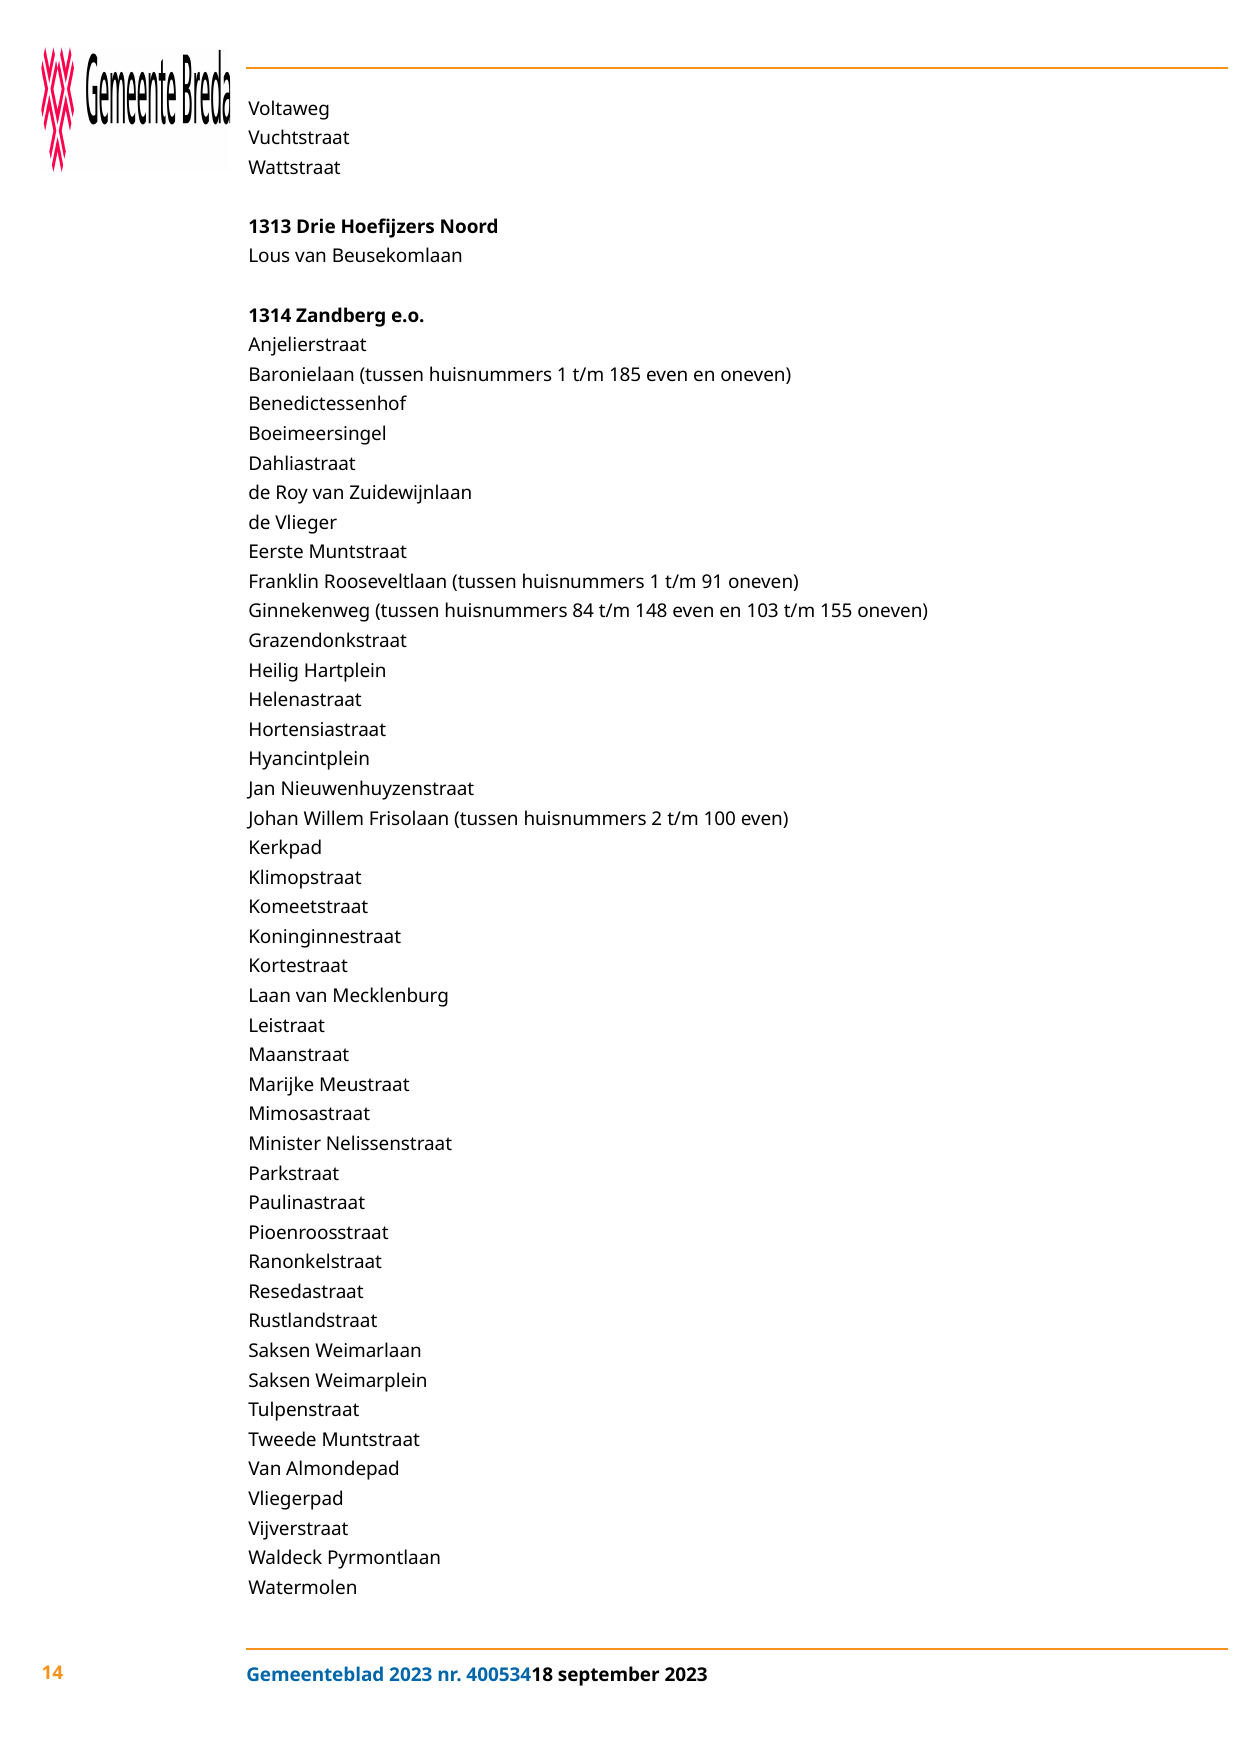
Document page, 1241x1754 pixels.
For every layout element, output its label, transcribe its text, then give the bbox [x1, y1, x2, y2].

text 1313 Drie Hoefijzers Noord [248, 213, 1152, 239]
text Johan Willem Frisolaan (tussen huisnummers 2 t/m 100 even) [248, 805, 1152, 831]
text Ranonkelstraat [248, 1248, 1152, 1274]
text Vliegerpad [248, 1485, 1152, 1511]
text Paulinastraat [248, 1189, 1152, 1215]
text Leistraat [248, 1012, 1152, 1038]
text Komeetstraat [248, 893, 1152, 919]
text Vijverstraat [248, 1515, 1152, 1541]
text de Roy van Zuidewijnlaan [248, 479, 1152, 505]
text Saksen Weimarplein [248, 1367, 1152, 1393]
text Kortestraat [248, 953, 1152, 978]
text Marijke Meustraat [248, 1071, 1152, 1097]
text Grazendonkstraat [248, 627, 1152, 653]
text Mimosastraat [248, 1101, 1152, 1126]
text Parkstraat [248, 1160, 1152, 1186]
text Waldeck Pyrmontlaan [248, 1544, 1152, 1570]
text Laan van Mecklenburg [248, 982, 1152, 1008]
text Voltaweg [248, 95, 1152, 121]
text Maanstraat [248, 1041, 1152, 1067]
text Rustlandstraat [248, 1308, 1152, 1333]
text Klimopstraat [248, 864, 1152, 890]
text Hortensiastraat [248, 716, 1152, 742]
text Van Almondepad [248, 1456, 1152, 1481]
text Helenastraat [248, 686, 1152, 712]
text Baronielaan (tussen huisnummers 1 t/m 185 even en oneven) [248, 361, 1152, 387]
text Franklin Rooseveltlaan (tussen huisnummers 1 t/m 91 oneven) [248, 568, 1152, 594]
text Resedastraat [248, 1278, 1152, 1304]
text Jan Nieuwenhuyzenstraat [248, 775, 1152, 801]
text Minister Nelissenstraat [248, 1130, 1152, 1156]
text Heilig Hartplein [248, 657, 1152, 683]
text Wattstraat [248, 154, 1152, 180]
text Tweede Muntstraat [248, 1426, 1152, 1452]
text Boeimeersingel [248, 420, 1152, 446]
text Vuchtstraat [248, 124, 1152, 150]
picture [41, 47, 231, 172]
text Anjelierstraat [248, 331, 1152, 357]
text de Vlieger [248, 509, 1152, 535]
text Saksen Weimarlaan [248, 1337, 1152, 1363]
text Watermolen [248, 1574, 1152, 1600]
text Lous van Beusekomlaan [248, 243, 1152, 268]
text 1314 Zandberg e.o. [248, 302, 1152, 328]
text Tulpenstraat [248, 1396, 1152, 1422]
text Dahliastraat [248, 450, 1152, 476]
text Eerste Muntstraat [248, 538, 1152, 564]
text Koninginnestraat [248, 923, 1152, 949]
text Hyancintplein [248, 746, 1152, 771]
text Benedictessenhof [248, 391, 1152, 416]
text Pioenroosstraat [248, 1219, 1152, 1245]
text Ginnekenweg (tussen huisnummers 84 t/m 148 even en 103 t/m 155 oneven) [248, 598, 1152, 623]
text Kerkpad [248, 834, 1152, 860]
